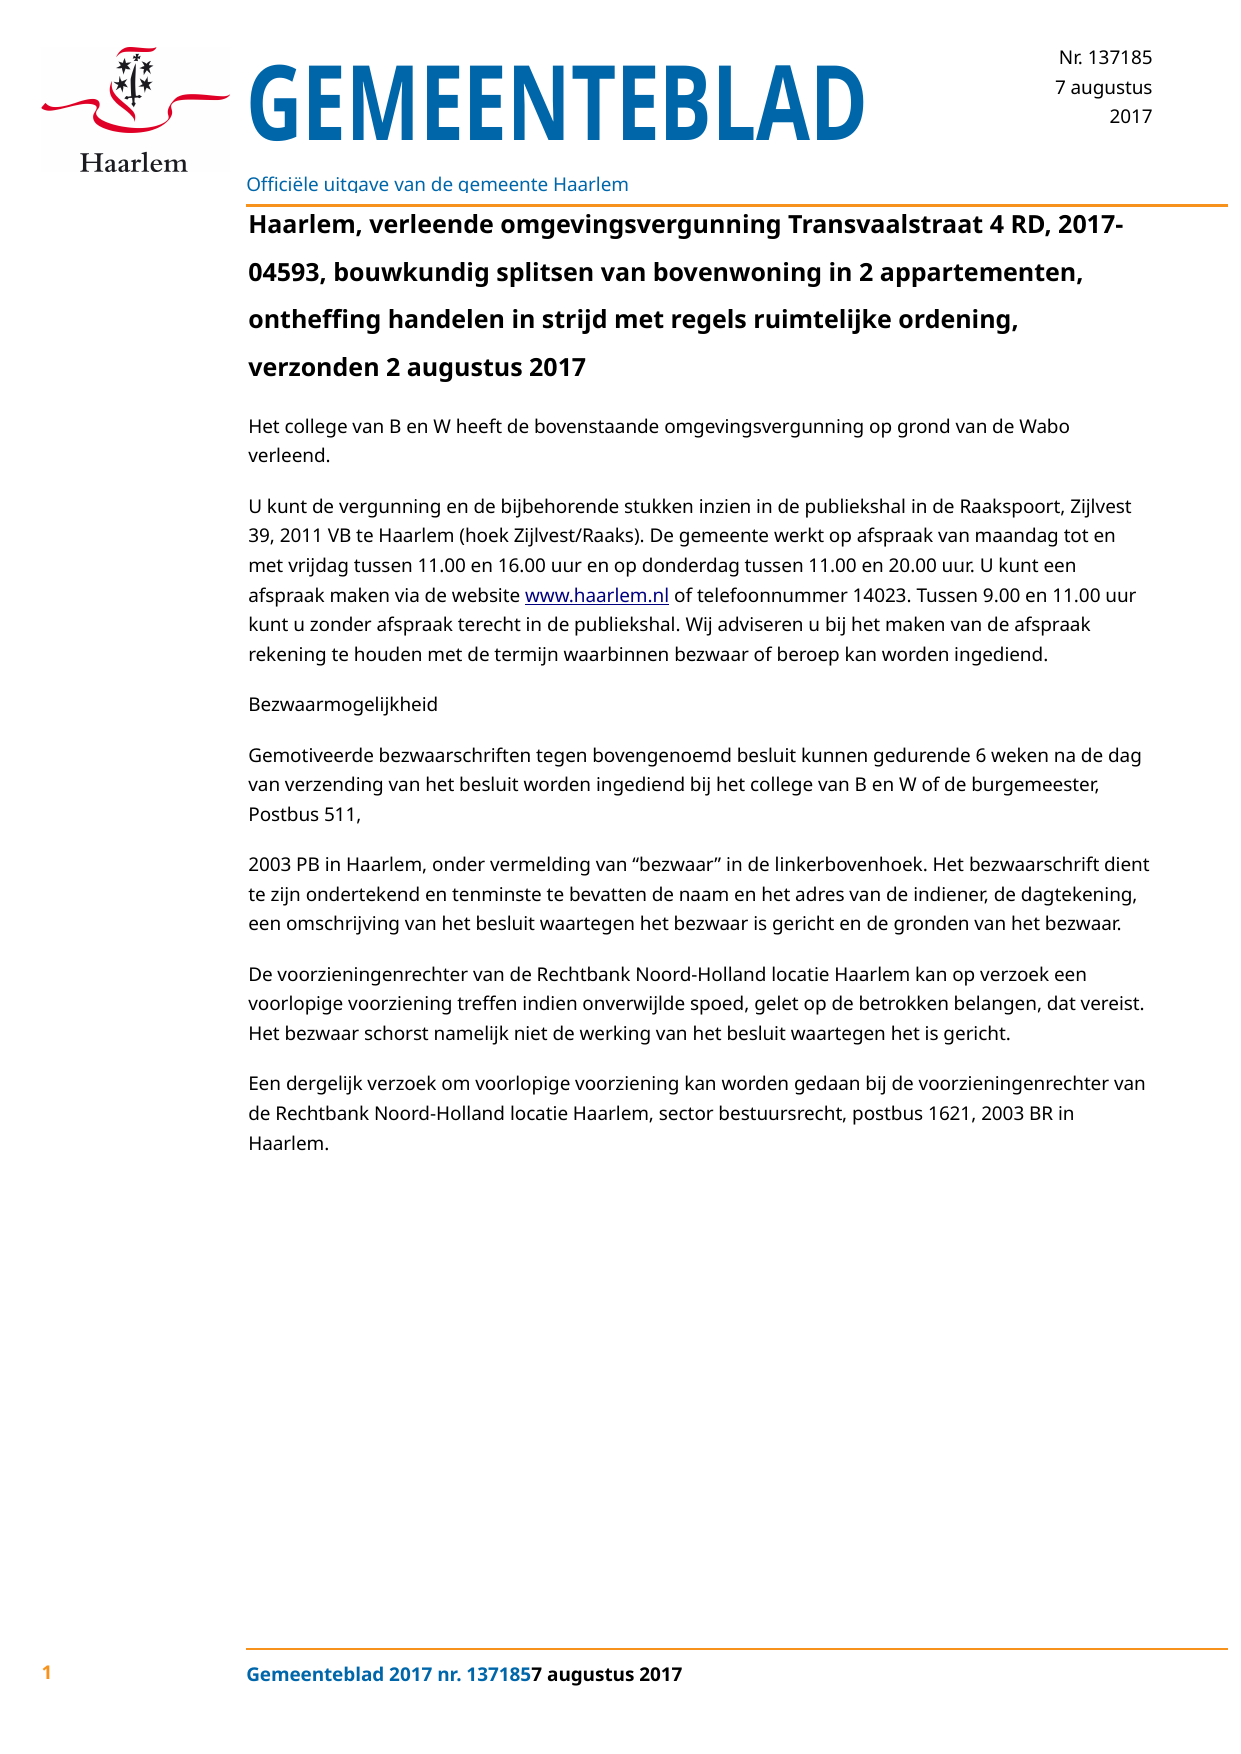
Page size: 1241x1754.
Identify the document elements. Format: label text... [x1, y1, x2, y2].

text Bezwaarmogelijkheid [248, 691, 1152, 717]
text Een dergelijk verzoek om voorlopige voorziening kan worden gedaan bij de voorzieningenrechter van de Rechtbank Noord-Holland locatie Haarlem, sector bestuursrecht, postbus 1621, 2003 BR in Haarlem. [248, 1071, 1152, 1156]
text De voorzieningenrechter van de Rechtbank Noord-Holland locatie Haarlem kan op verzoek een voorlopige voorziening treffen indien onverwijlde spoed, gelet op de betrokken belangen, dat vereist. Het bezwaar schorst namelijk niet de werking van het besluit waartegen het is gericht. [248, 961, 1152, 1046]
picture [41, 47, 231, 172]
text Gemotiveerde bezwaarschriften tegen bovengenoemd besluit kunnen gedurende 6 weken na de dag van verzending van het besluit worden ingediend bij het college van B en W of de burgemeester, Postbus 511, [248, 742, 1152, 827]
text U kunt de vergunning en de bijbehorende stukken inzien in de publiekshal in de Raakspoort, Zijlvest 39, 2011 VB te Haarlem (hoek Zijlvest/Raaks). De gemeente werkt op afspraak van maandag tot en met vrijdag tussen 11.00 en 16.00 uur en op donderdag tussen 11.00 en 20.00 uur. U kunt een afspraak maken via de website www.haarlem.nl of telefoonnummer 14023. Tussen 9.00 en 11.00 uur kunt u zonder afspraak terecht in de publiekshal. Wij adviseren u bij het maken van de afspraak rekening te houden met de termijn waarbinnen bezwaar of beroep kan worden ingediend. [248, 493, 1152, 667]
text Het college van B en W heeft de bovenstaande omgevingsvergunning op grond van de Wabo verleend. [248, 413, 1152, 468]
text 2003 PB in Haarlem, onder vermelding van “bezwaar” in de linkerbovenhoek. Het bezwaarschrift dient te zijn ondertekend en tenminste te bevatten de naam en het adres van de indiener, de dagtekening, een omschrijving van het besluit waartegen het bezwaar is gericht en de gronden van het bezwaar. [248, 851, 1152, 936]
text Haarlem, verleende omgevingsvergunning Transvaalstraat 4 RD, 2017-04593, bouwkundig splitsen van bovenwoning in 2 appartementen, ontheffing handelen in strijd met regels ruimtelijke ordening, verzonden 2 augustus 2017 [248, 207, 1152, 384]
